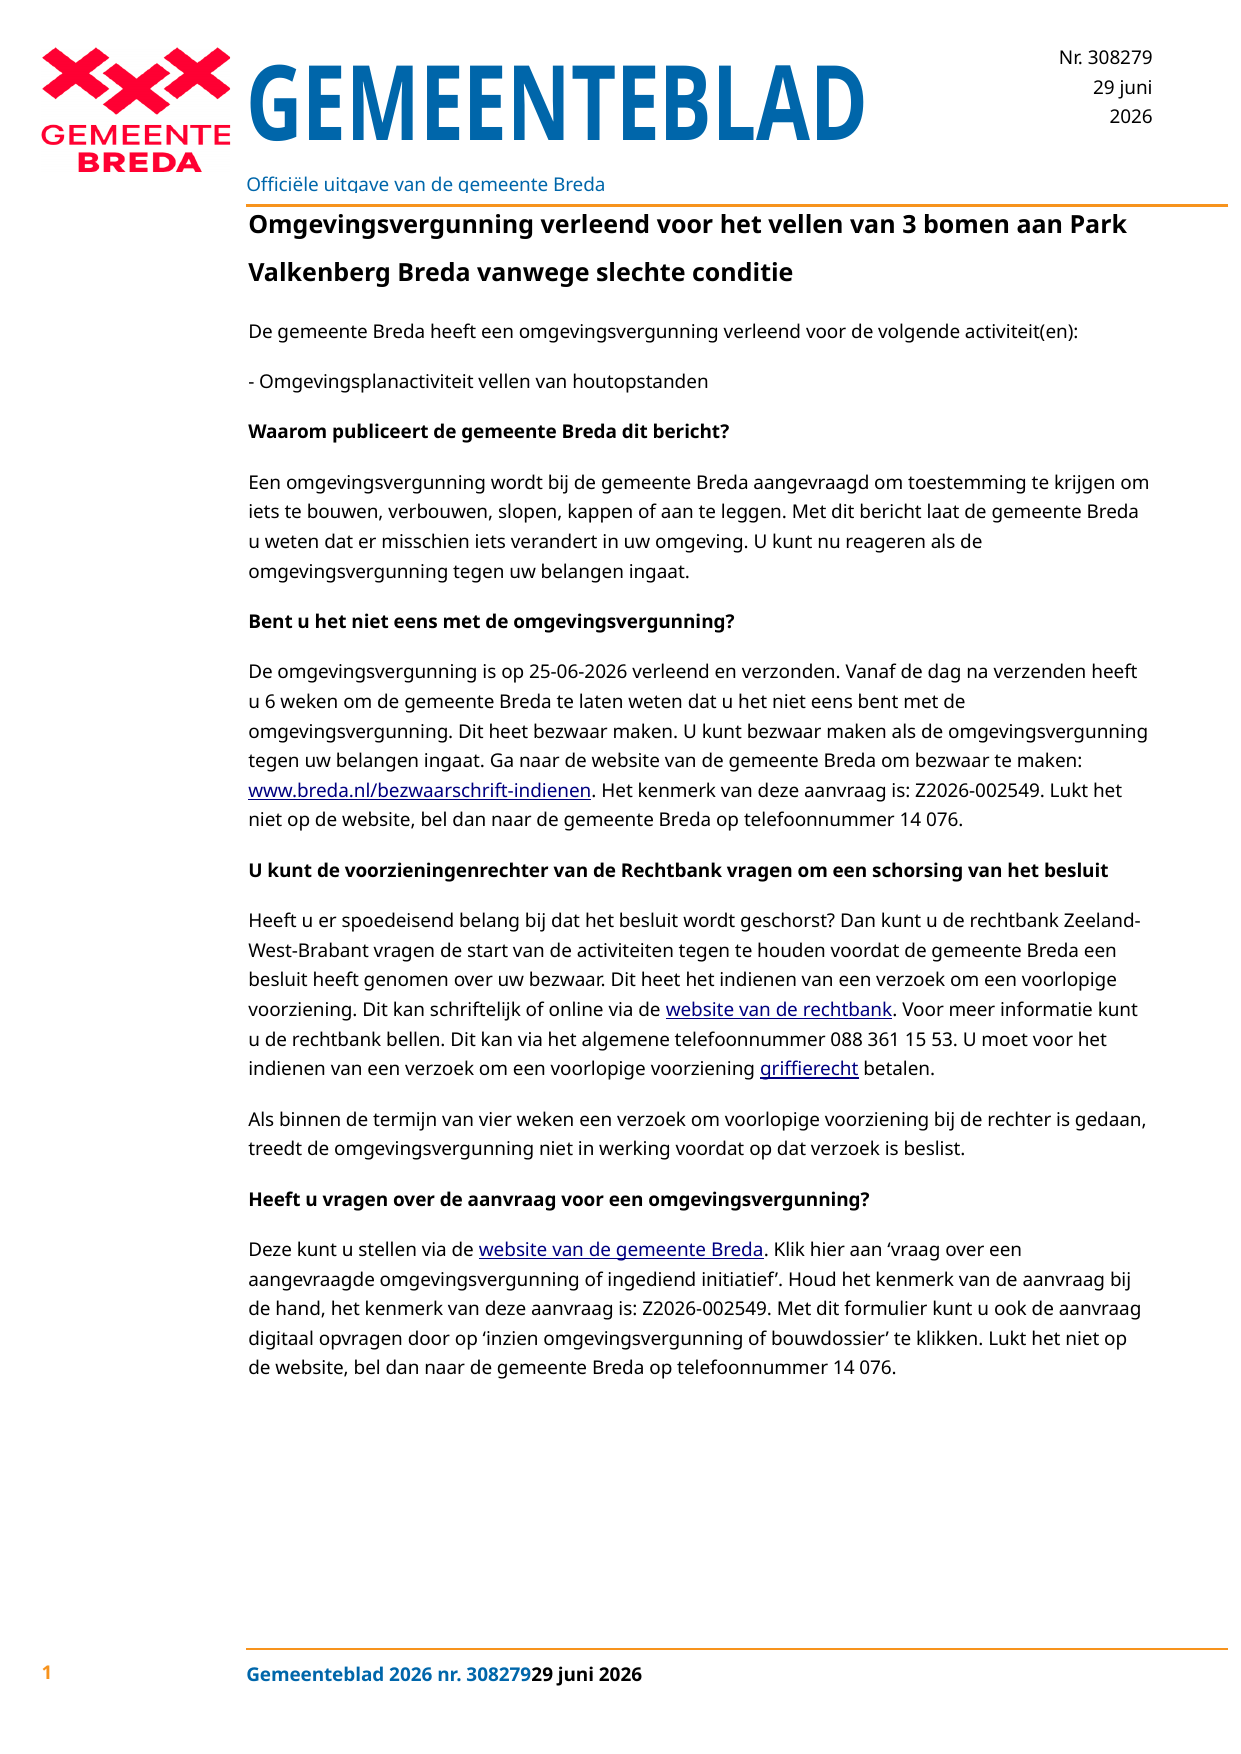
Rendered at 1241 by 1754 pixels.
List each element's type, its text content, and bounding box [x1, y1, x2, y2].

text De gemeente Breda heeft een omgevingsvergunning verleend voor de volgende activiteit(en): [248, 318, 1152, 344]
text Een omgevingsvergunning wordt bij de gemeente Breda aangevraagd om toestemming te krijgen om iets te bouwen, verbouwen, slopen, kappen of aan te leggen. Met dit bericht laat de gemeente Breda u weten dat er misschien iets verandert in uw omgeving. U kunt nu reageren als de omgevingsvergunning tegen uw belangen ingaat. [248, 469, 1152, 584]
text Omgevingsvergunning verleend voor het vellen van 3 bomen aan Park Valkenberg Breda vanwege slechte conditie [248, 207, 1152, 288]
text De omgevingsvergunning is op 25-06-2026 verleend en verzonden. Vanaf de dag na verzenden heeft u 6 weken om de gemeente Breda te laten weten dat u het niet eens bent met de omgevingsvergunning. Dit heet bezwaar maken. U kunt bezwaar maken als de omgevingsvergunning tegen uw belangen ingaat. Ga naar de website van de gemeente Breda om bezwaar te maken: www.breda.nl/bezwaarschrift-indienen. Het kenmerk van deze aanvraag is: Z2026-002549. Lukt het niet op de website, bel dan naar de gemeente Breda op telefoonnummer 14 076. [248, 659, 1152, 832]
text - Omgevingsplanactiviteit vellen van houtopstanden [248, 368, 1152, 394]
text Bent u het niet eens met de omgevingsvergunning? [248, 608, 1152, 634]
text Als binnen de termijn van vier weken een verzoek om voorlopige voorziening bij de rechter is gedaan, treedt de omgevingsvergunning niet in werking voordat op dat verzoek is beslist. [248, 1106, 1152, 1161]
text Deze kunt u stellen via de website van de gemeente Breda. Klik hier aan ‘vraag over een aangevraagde omgevingsvergunning of ingediend initiatief’. Houd het kenmerk van de aanvraag bij de hand, het kenmerk van deze aanvraag is: Z2026-002549. Met dit formulier kunt u ook de aanvraag digitaal opvragen door op ‘inzien omgevingsvergunning of bouwdossier’ te klikken. Lukt het niet op de website, bel dan naar de gemeente Breda op telefoonnummer 14 076. [248, 1236, 1152, 1380]
text Waarom publiceert de gemeente Breda dit bericht? [248, 419, 1152, 444]
picture [41, 47, 231, 172]
text Heeft u vragen over de aanvraag voor een omgevingsvergunning? [248, 1186, 1152, 1212]
text U kunt de voorzieningenrechter van de Rechtbank vragen om een schorsing van het besluit [248, 857, 1152, 883]
text Heeft u er spoedeisend belang bij dat het besluit wordt geschorst? Dan kunt u de rechtbank Zeeland-West-Brabant vragen de start van de activiteiten tegen te houden voordat de gemeente Breda een besluit heeft genomen over uw bezwaar. Dit heet het indienen van een verzoek om een voorlopige voorziening. Dit kan schriftelijk of online via de website van de rechtbank. Voor meer informatie kunt u de rechtbank bellen. Dit kan via het algemene telefoonnummer 088 361 15 53. U moet voor het indienen van een verzoek om een voorlopige voorziening griffierecht betalen. [248, 907, 1152, 1081]
